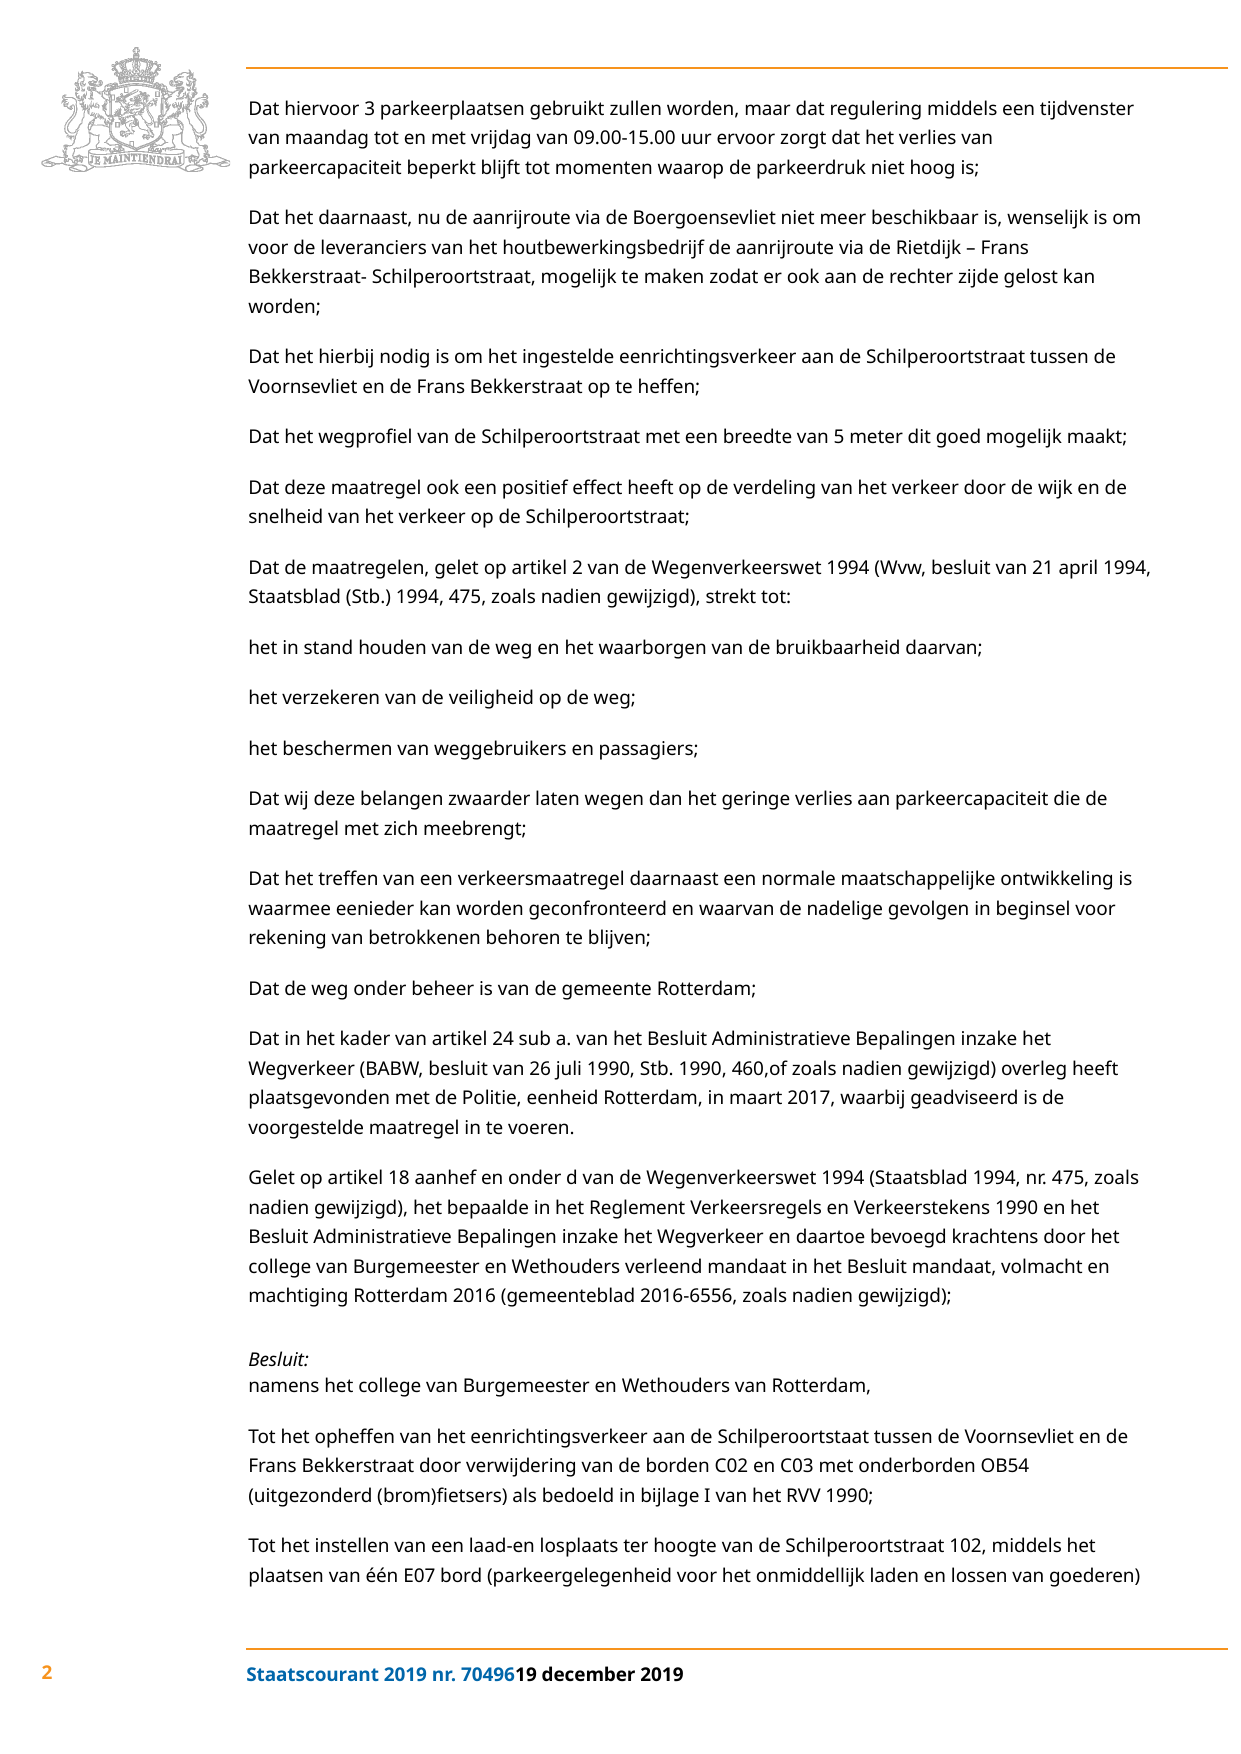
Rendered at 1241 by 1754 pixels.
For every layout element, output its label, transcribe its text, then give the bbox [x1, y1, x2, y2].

text Dat wij deze belangen zwaarder laten wegen dan het geringe verlies aan parkeercapaciteit die de maatregel met zich meebrengt; [248, 785, 1152, 841]
text Dat het daarnaast, nu de aanrijroute via de Boergoensevliet niet meer beschikbaar is, wenselijk is om voor de leveranciers van het houtbewerkingsbedrijf de aanrijroute via de Rietdijk – Frans Bekkerstraat- Schilperoortstraat, mogelijk te maken zodat er ook aan de rechter zijde gelost kan worden; [248, 204, 1152, 319]
text het verzekeren van de veiligheid op de weg; [248, 684, 1152, 710]
text Dat het wegprofiel van de Schilperoortstraat met een breedte van 5 meter dit goed mogelijk maakt; [248, 423, 1152, 449]
text het beschermen van weggebruikers en passagiers; [248, 735, 1152, 761]
text Dat deze maatregel ook een positief effect heeft op de verdeling van het verkeer door de wijk en de snelheid van het verkeer op de Schilperoortstraat; [248, 474, 1152, 529]
picture [41, 47, 231, 172]
text Tot het opheffen van het eenrichtingsverkeer aan de Schilperoortstaat tussen de Voornsevliet en de Frans Bekkerstraat door verwijdering van de borden C02 en C03 met onderborden OB54 (uitgezonderd (brom)fietsers) als bedoeld in bijlage I van het RVV 1990; [248, 1423, 1152, 1508]
text Gelet op artikel 18 aanhef en onder d van de Wegenverkeerswet 1994 (Staatsblad 1994, nr. 475, zoals nadien gewijzigd), het bepaalde in het Reglement Verkeersregels en Verkeerstekens 1990 en het Besluit Administratieve Bepalingen inzake het Wegverkeer en daartoe bevoegd krachtens door het college van Burgemeester en Wethouders verleend mandaat in het Besluit mandaat, volmacht en machtiging Rotterdam 2016 (gemeenteblad 2016-6556, zoals nadien gewijzigd); [248, 1164, 1152, 1308]
text Dat de weg onder beheer is van de gemeente Rotterdam; [248, 975, 1152, 1001]
text Dat de maatregelen, gelet op artikel 2 van de Wegenverkeerswet 1994 (Wvw, besluit van 21 april 1994, Staatsblad (Stb.) 1994, 475, zoals nadien gewijzigd), strekt tot: [248, 554, 1152, 609]
text Dat hiervoor 3 parkeerplaatsen gebruikt zullen worden, maar dat regulering middels een tijdvenster van maandag tot en met vrijdag van 09.00-15.00 uur ervoor zorgt dat het verlies van parkeercapaciteit beperkt blijft tot momenten waarop de parkeerdruk niet hoog is; [248, 95, 1152, 180]
text Dat het hierbij nodig is om het ingestelde eenrichtingsverkeer aan de Schilperoortstraat tussen de Voornsevliet en de Frans Bekkerstraat op te heffen; [248, 343, 1152, 399]
text Dat het treffen van een verkeersmaatregel daarnaast een normale maatschappelijke ontwikkeling is waarmee eenieder kan worden geconfronteerd en waarvan de nadelige gevolgen in beginsel voor rekening van betrokkenen behoren te blijven; [248, 865, 1152, 950]
text namens het college van Burgemeester en Wethouders van Rotterdam, [248, 1372, 1152, 1398]
text Tot het instellen van een laad-en losplaats ter hoogte van de Schilperoortstraat 102, middels het plaatsen van één E07 bord (parkeergelegenheid voor het onmiddellijk laden en lossen van goederen) [248, 1532, 1152, 1588]
text het in stand houden van de weg en het waarborgen van de bruikbaarheid daarvan; [248, 634, 1152, 660]
text Besluit: [248, 1347, 1152, 1372]
text Dat in het kader van artikel 24 sub a. van het Besluit Administratieve Bepalingen inzake het Wegverkeer (BABW, besluit van 26 juli 1990, Stb. 1990, 460,of zoals nadien gewijzigd) overleg heeft plaatsgevonden met de Politie, eenheid Rotterdam, in maart 2017, waarbij geadviseerd is de voorgestelde maatregel in te voeren. [248, 1025, 1152, 1140]
